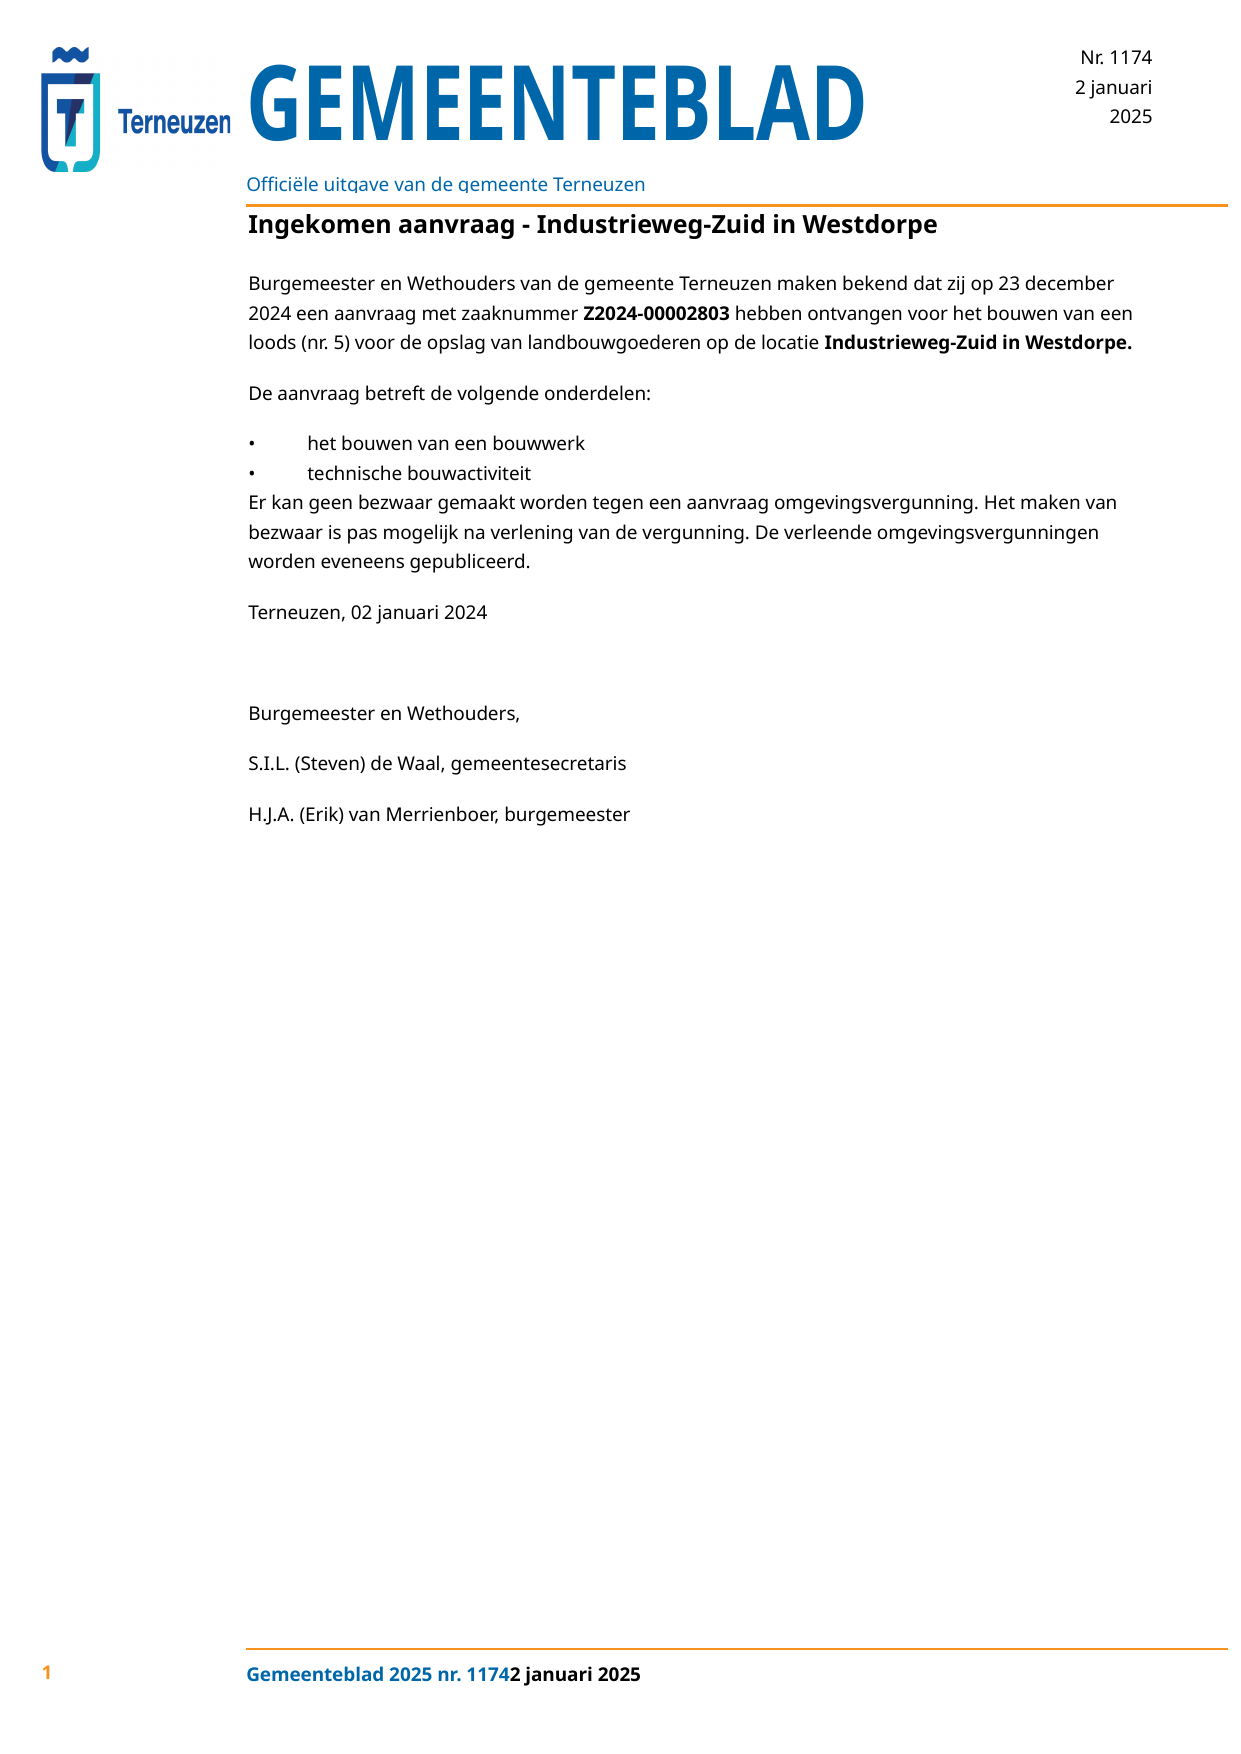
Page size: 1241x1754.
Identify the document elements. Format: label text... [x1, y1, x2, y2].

picture [41, 47, 231, 172]
text Ingekomen aanvraag - Industrieweg-Zuid in Westdorpe [248, 207, 1152, 241]
text De aanvraag betreft de volgende onderdelen: [248, 380, 1152, 406]
text S.I.L. (Steven) de Waal, gemeentesecretaris [248, 750, 1152, 776]
list technische bouwactiviteit [248, 460, 1152, 486]
list het bouwen van een bouwwerk [248, 430, 1152, 456]
text Terneuzen, 02 januari 2024 [248, 599, 1152, 625]
text Er kan geen bezwaar gemaakt worden tegen een aanvraag omgevingsvergunning. Het maken van bezwaar is pas mogelijk na verlening van de vergunning. De verleende omgevingsvergunningen worden eveneens gepubliceerd. [248, 489, 1152, 574]
text Burgemeester en Wethouders van de gemeente Terneuzen maken bekend dat zij op 23 december 2024 een aanvraag met zaaknummer Z2024-00002803 hebben ontvangen voor het bouwen van een loods (nr. 5) voor de opslag van landbouwgoederen op de locatie Industrieweg-Zuid in Westdorpe. [248, 270, 1152, 355]
text Burgemeester en Wethouders, [248, 700, 1152, 726]
text H.J.A. (Erik) van Merrienboer, burgemeester [248, 801, 1152, 826]
